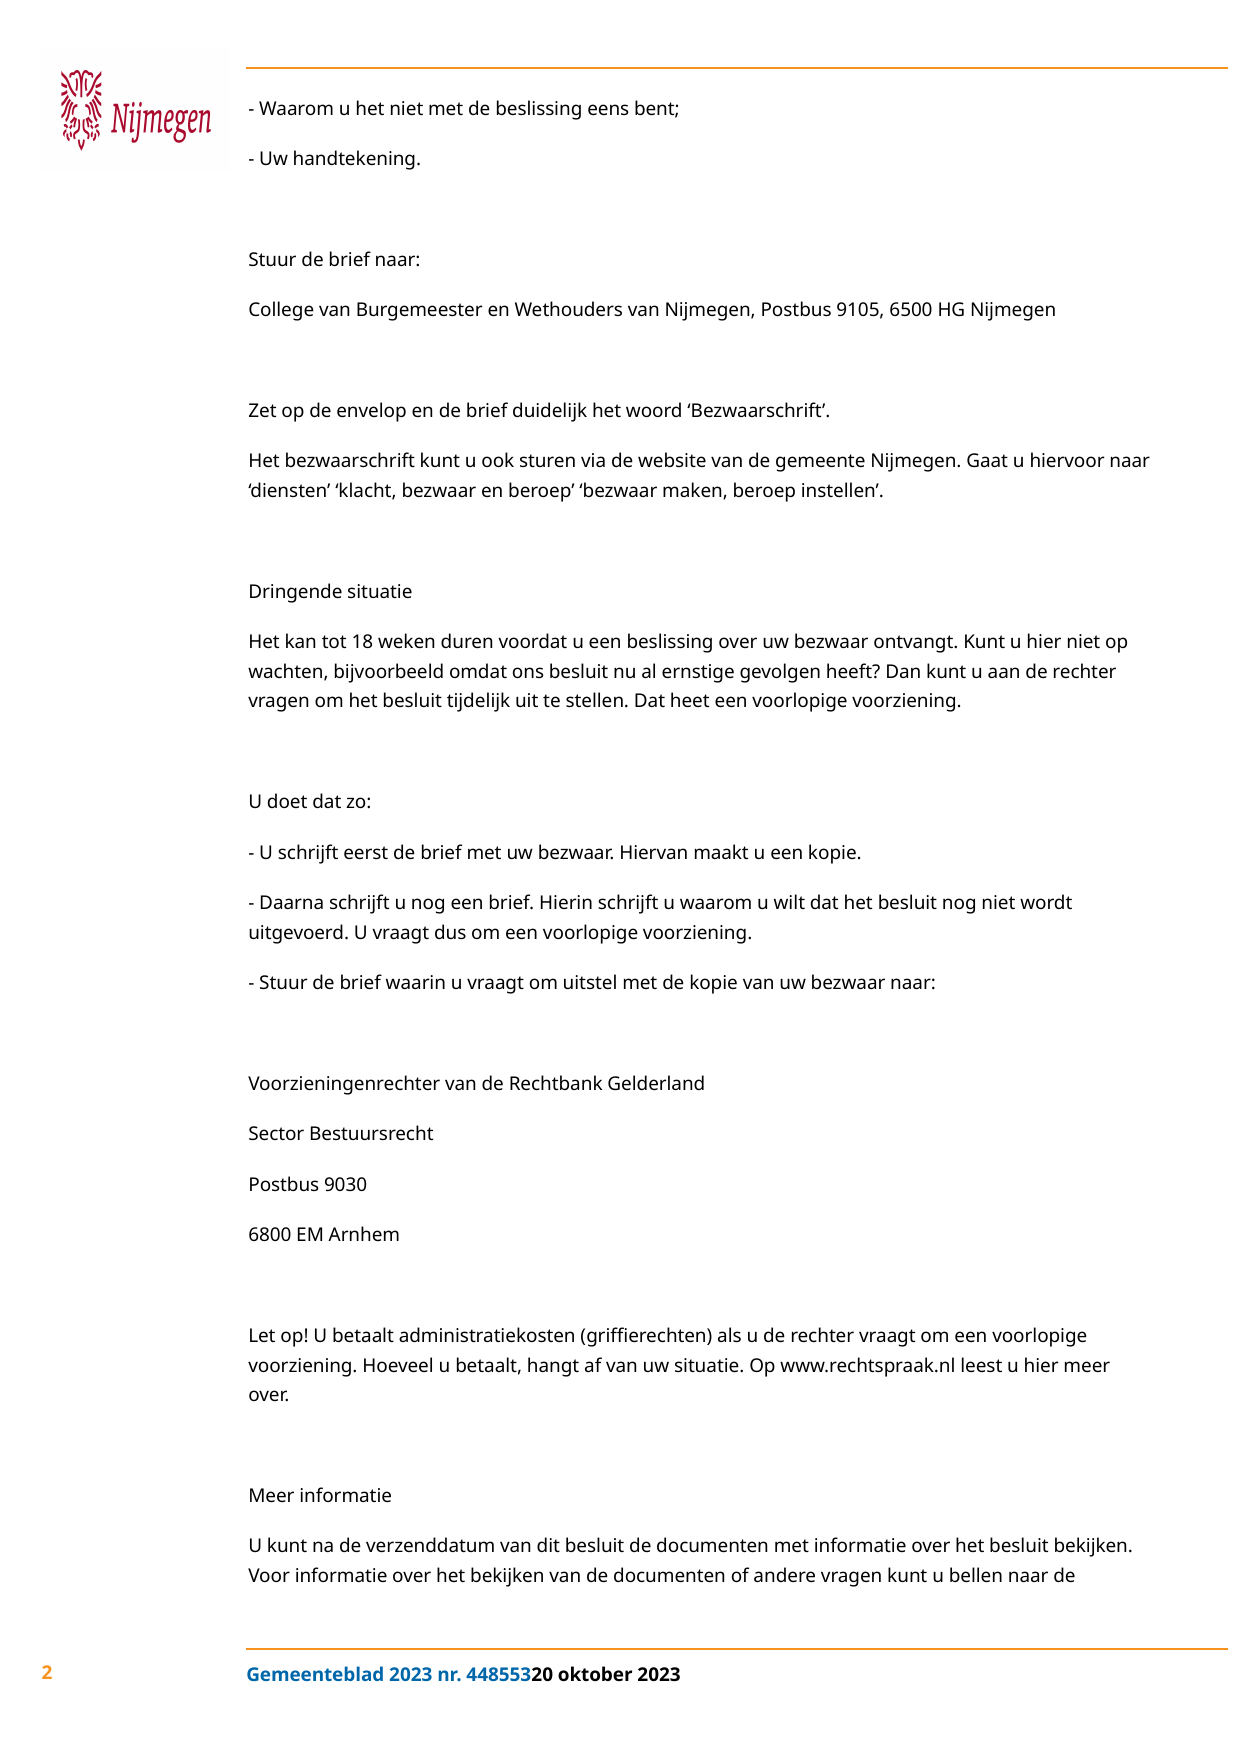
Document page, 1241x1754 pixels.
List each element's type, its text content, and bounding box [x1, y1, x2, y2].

text - Stuur de brief waarin u vraagt om uitstel met de kopie van uw bezwaar naar: [248, 969, 1152, 995]
text Sector Bestuursrecht [248, 1121, 1152, 1146]
text U doet dat zo: [248, 788, 1152, 814]
text College van Burgemeester en Wethouders van Nijmegen, Postbus 9105, 6500 HG Nijmegen [248, 296, 1152, 322]
text Meer informatie [248, 1482, 1152, 1508]
text - Uw handtekening. [248, 145, 1152, 171]
text Let op! U betaalt administratiekosten (griffierechten) als u de rechter vraagt om een voorlopige voorziening. Hoeveel u betaalt, hangt af van uw situatie. Op www.rechtspraak.nl leest u hier meer over. [248, 1322, 1152, 1407]
text - Daarna schrijft u nog een brief. Hierin schrijft u waarom u wilt dat het besluit nog niet wordt uitgevoerd. U vraagt dus om een voorlopige voorziening. [248, 889, 1152, 945]
text Het kan tot 18 weken duren voordat u een beslissing over uw bezwaar ontvangt. Kunt u hier niet op wachten, bijvoorbeeld omdat ons besluit nu al ernstige gevolgen heeft? Dan kunt u aan de rechter vragen om het besluit tijdelijk uit te stellen. Dat heet een voorlopige voorziening. [248, 628, 1152, 713]
text - Waarom u het niet met de beslissing eens bent; [248, 95, 1152, 121]
text 6800 EM Arnhem [248, 1221, 1152, 1247]
text U kunt na de verzenddatum van dit besluit de documenten met informatie over het besluit bekijken. Voor informatie over het bekijken van de documenten of andere vragen kunt u bellen naar de [248, 1533, 1152, 1588]
text Voorzieningenrechter van de Rechtbank Gelderland [248, 1070, 1152, 1096]
text Stuur de brief naar: [248, 246, 1152, 272]
text - U schrijft eerst de brief met uw bezwaar. Hiervan maakt u een kopie. [248, 839, 1152, 865]
text Dringende situatie [248, 578, 1152, 604]
text Zet op de envelop en de brief duidelijk het woord ‘Bezwaarschrift’. [248, 397, 1152, 423]
text Postbus 9030 [248, 1171, 1152, 1197]
text Het bezwaarschrift kunt u ook sturen via de website van de gemeente Nijmegen. Gaat u hiervoor naar ‘diensten’ ‘klacht, bezwaar en beroep’ ‘bezwaar maken, beroep instellen’. [248, 448, 1152, 503]
picture [41, 47, 231, 172]
